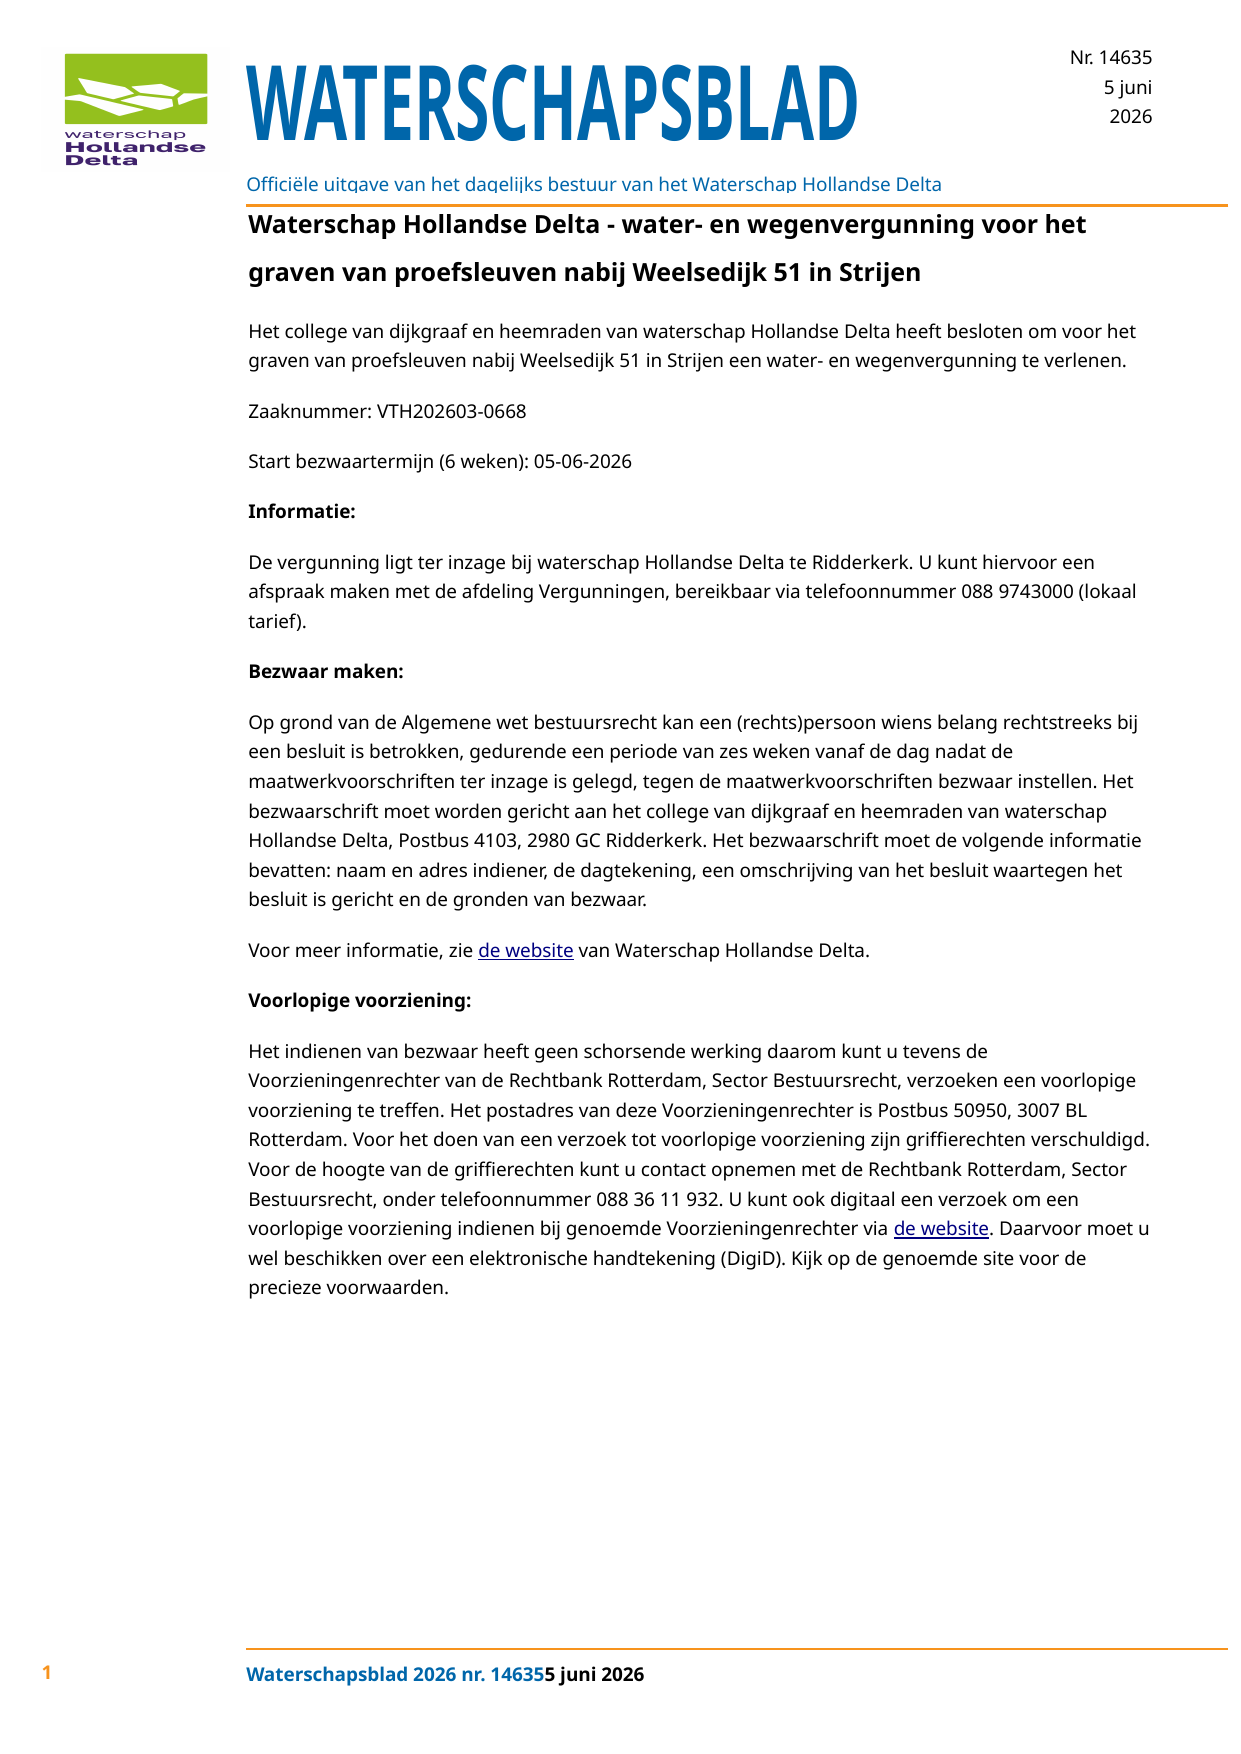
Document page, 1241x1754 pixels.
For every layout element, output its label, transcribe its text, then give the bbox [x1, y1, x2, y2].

text Informatie: [248, 499, 1152, 524]
text De vergunning ligt ter inzage bij waterschap Hollandse Delta te Ridderkerk. U kunt hiervoor een afspraak maken met de afdeling Vergunningen, bereikbaar via telefoonnummer 088 9743000 (lokaal tarief). [248, 549, 1152, 634]
text Zaaknummer: VTH202603-0668 [248, 398, 1152, 424]
text Het indienen van bezwaar heeft geen schorsende werking daarom kunt u tevens de Voorzieningenrechter van de Rechtbank Rotterdam, Sector Bestuursrecht, verzoeken een voorlopige voorziening te treffen. Het postadres van deze Voorzieningenrechter is Postbus 50950, 3007 BL Rotterdam. Voor het doen van een verzoek tot voorlopige voorziening zijn griffierechten verschuldigd. Voor de hoogte van de griffierechten kunt u contact opnemen met de Rechtbank Rotterdam, Sector Bestuursrecht, onder telefoonnummer 088 36 11 932. U kunt ook digitaal een verzoek om een voorlopige voorziening indienen bij genoemde Voorzieningenrechter via de website. Daarvoor moet u wel beschikken over een elektronische handtekening (DigiD). Kijk op de genoemde site voor de precieze voorwaarden. [248, 1038, 1152, 1300]
text Start bezwaartermijn (6 weken): 05-06-2026 [248, 448, 1152, 474]
text Voor meer informatie, zie de website van Waterschap Hollandse Delta. [248, 937, 1152, 963]
text Waterschap Hollandse Delta - water- en wegenvergunning voor het graven van proefsleuven nabij Weelsedijk 51 in Strijen [248, 207, 1152, 288]
picture [41, 47, 231, 172]
text Bezwaar maken: [248, 659, 1152, 684]
text Voorlopige voorziening: [248, 987, 1152, 1013]
text Op grond van de Algemene wet bestuursrecht kan een (rechts)persoon wiens belang rechtstreeks bij een besluit is betrokken, gedurende een periode van zes weken vanaf de dag nadat de maatwerkvoorschriften ter inzage is gelegd, tegen de maatwerkvoorschriften bezwaar instellen. Het bezwaarschrift moet worden gericht aan het college van dijkgraaf en heemraden van waterschap Hollandse Delta, Postbus 4103, 2980 GC Ridderkerk. Het bezwaarschrift moet de volgende informatie bevatten: naam en adres indiener, de dagtekening, een omschrijving van het besluit waartegen het besluit is gericht en de gronden van bezwaar. [248, 709, 1152, 912]
text Het college van dijkgraaf en heemraden van waterschap Hollandse Delta heeft besloten om voor het graven van proefsleuven nabij Weelsedijk 51 in Strijen een water- en wegenvergunning te verlenen. [248, 318, 1152, 373]
